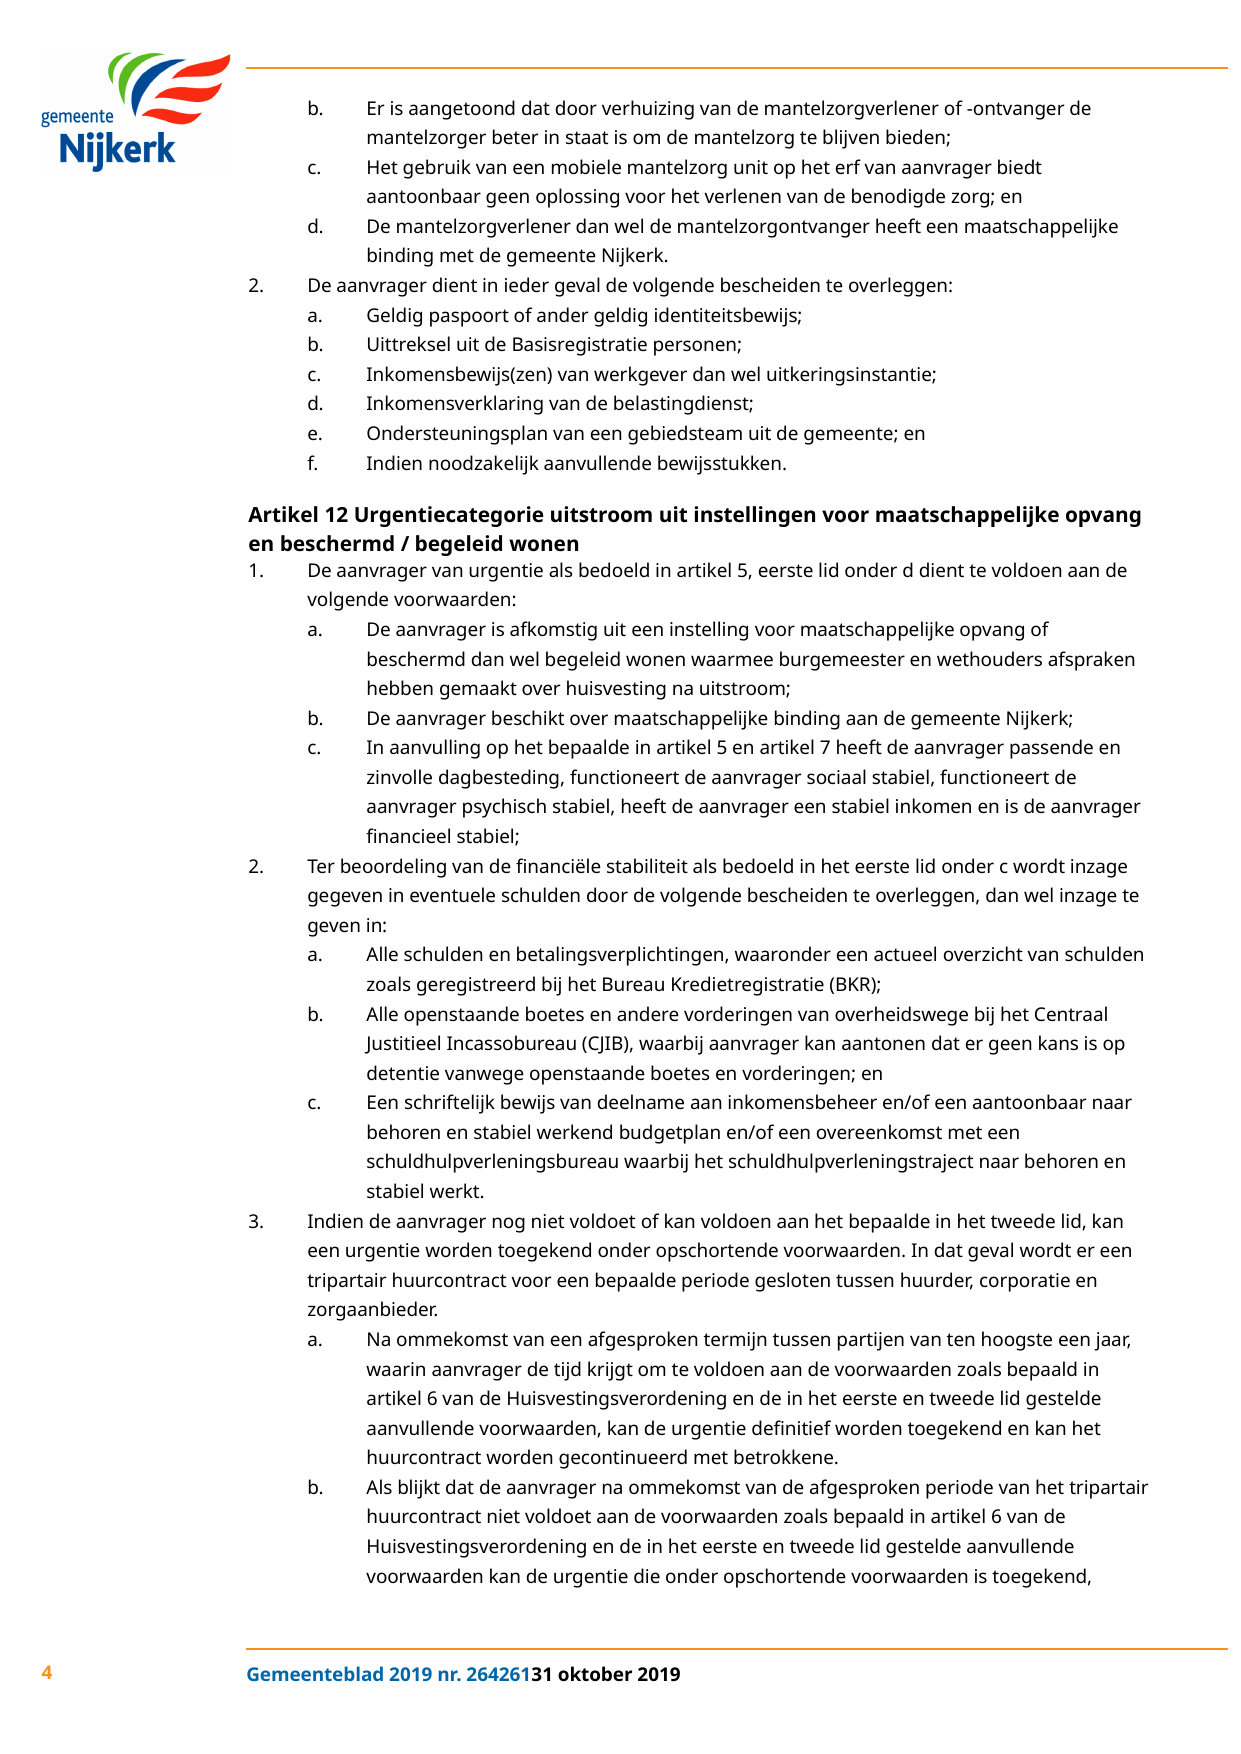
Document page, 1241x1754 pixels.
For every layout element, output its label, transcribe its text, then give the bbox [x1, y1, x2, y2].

list De aanvrager dient in ieder geval de volgende bescheiden te overleggen: [248, 272, 1152, 298]
list Indien de aanvrager nog niet voldoet of kan voldoen aan het bepaalde in het tweede lid, kan een urgentie worden toegekend onder opschortende voorwaarden. In dat geval wordt er een tripartair huurcontract voor een bepaalde periode gesloten tussen huurder, corporatie en zorgaanbieder. [248, 1208, 1152, 1322]
list De aanvrager beschikt over maatschappelijke binding aan de gemeente Nijkerk; [307, 705, 1152, 731]
list Het gebruik van een mobiele mantelzorg unit op het erf van aanvrager biedt aantoonbaar geen oplossing voor het verlenen van de benodigde zorg; en [307, 154, 1152, 209]
list De aanvrager van urgentie als bedoeld in artikel 5, eerste lid onder d dient te voldoen aan de volgende voorwaarden: [248, 557, 1152, 612]
list Inkomensverklaring van de belastingdienst; [307, 391, 1152, 416]
list Een schriftelijk bewijs van deelname aan inkomensbeheer en/of een aantoonbaar naar behoren en stabiel werkend budgetplan en/of een overeenkomst met een schuldhulpverleningsbureau waarbij het schuldhulpverleningstraject naar behoren en stabiel werkt. [307, 1089, 1152, 1204]
list Indien noodzakelijk aanvullende bewijsstukken. [307, 450, 1152, 476]
list Ter beoordeling van de financiële stabiliteit als bedoeld in het eerste lid onder c wordt inzage gegeven in eventuele schulden door de volgende bescheiden te overleggen, dan wel inzage te geven in: [248, 853, 1152, 938]
list Na ommekomst van een afgesproken termijn tussen partijen van ten hoogste een jaar, waarin aanvrager de tijd krijgt om te voldoen aan de voorwaarden zoals bepaald in artikel 6 van de Huisvestingsverordening en de in het eerste en tweede lid gestelde aanvullende voorwaarden, kan de urgentie definitief worden toegekend en kan het huurcontract worden gecontinueerd met betrokkene. [307, 1326, 1152, 1470]
list Alle openstaande boetes en andere vorderingen van overheidswege bij het Centraal Justitieel Incassobureau (CJIB), waarbij aanvrager kan aantonen dat er geen kans is op detentie vanwege openstaande boetes en vorderingen; en [307, 1001, 1152, 1086]
picture [41, 47, 231, 172]
list Als blijkt dat de aanvrager na ommekomst van de afgesproken periode van het tripartair huurcontract niet voldoet aan de voorwaarden zoals bepaald in artikel 6 van de Huisvestingsverordening en de in het eerste en tweede lid gestelde aanvullende voorwaarden kan de urgentie die onder opschortende voorwaarden is toegekend, [307, 1474, 1152, 1589]
list Uittreksel uit de Basisregistratie personen; [307, 331, 1152, 357]
list Er is aangetoond dat door verhuizing van de mantelzorgverlener of ‑ontvanger de mantelzorger beter in staat is om de mantelzorg te blijven bieden; [307, 95, 1152, 150]
list Ondersteuningsplan van een gebiedsteam uit de gemeente; en [307, 420, 1152, 446]
list In aanvulling op het bepaalde in artikel 5 en artikel 7 heeft de aanvrager passende en zinvolle dagbesteding, functioneert de aanvrager sociaal stabiel, functioneert de aanvrager psychisch stabiel, heeft de aanvrager een stabiel inkomen en is de aanvrager financieel stabiel; [307, 734, 1152, 849]
list Alle schulden en betalingsverplichtingen, waaronder een actueel overzicht van schulden zoals geregistreerd bij het Bureau Kredietregistratie (BKR); [307, 942, 1152, 997]
list De mantelzorgverlener dan wel de mantelzorgontvanger heeft een maatschappelijke binding met de gemeente Nijkerk. [307, 213, 1152, 268]
list Inkomensbewijs(zen) van werkgever dan wel uitkeringsinstantie; [307, 361, 1152, 387]
text Artikel 12 Urgentiecategorie uitstroom uit instellingen voor maatschappelijke opvang en beschermd / begeleid wonen [248, 500, 1152, 557]
list Geldig paspoort of ander geldig identiteitsbewijs; [307, 302, 1152, 328]
list De aanvrager is afkomstig uit een instelling voor maatschappelijke opvang of beschermd dan wel begeleid wonen waarmee burgemeester en wethouders afspraken hebben gemaakt over huisvesting na uitstroom; [307, 616, 1152, 701]
